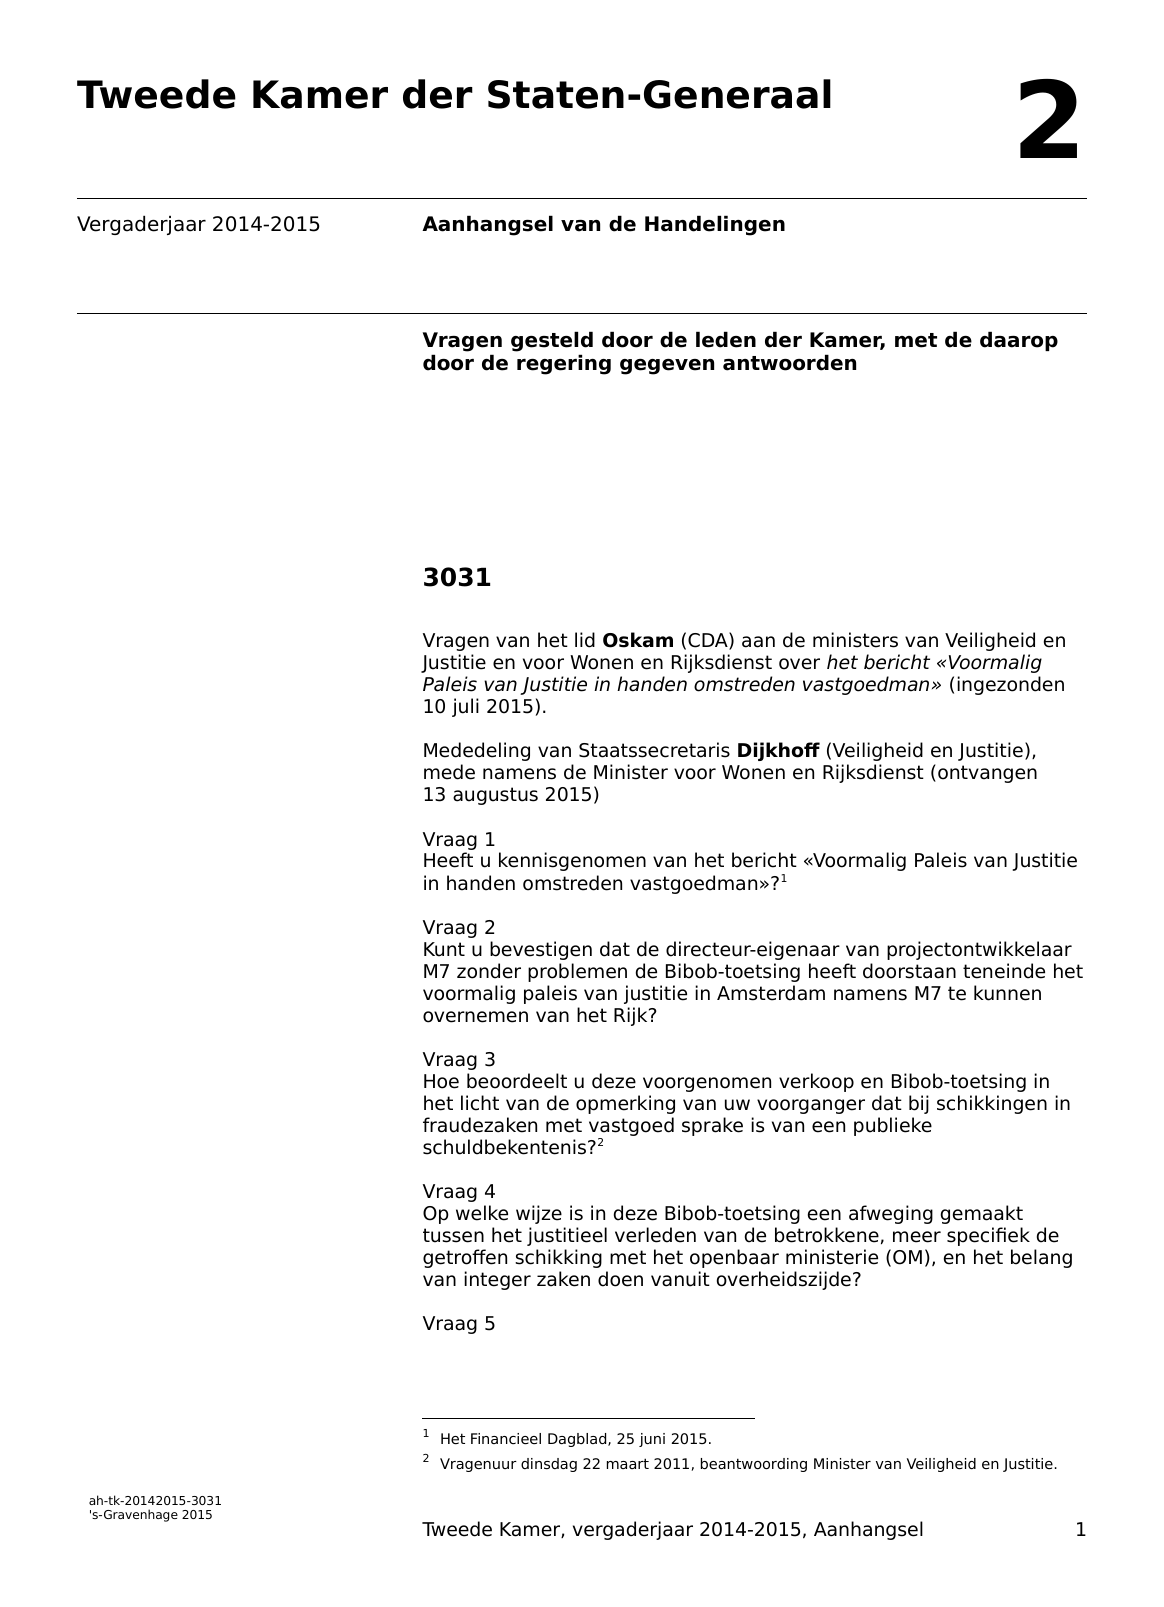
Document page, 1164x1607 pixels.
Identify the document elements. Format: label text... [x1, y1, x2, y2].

text Hoe beoordeelt u deze voorgenomen verkoop en Bibob-toetsing in het licht van de opmerking van uw voorganger dat bij schikkingen in fraudezaken met vastgoed sprake is van een publieke schuldbekentenis? [422, 1071, 1087, 1158]
text Vragen van het lid Oskam (CDA) aan de ministers van Veiligheid en Justitie en voor Wonen en Rijksdienst over het bericht «Voormalig Paleis van Justitie in handen omstreden vastgoedman» (ingezonden 10 juli 2015). [422, 630, 1087, 718]
text Op welke wijze is in deze Bibob-toetsing een afweging gemaakt tussen het justitieel verleden van de betrokkene, meer specifiek de getroffen schikking met het openbaar ministerie (OM), en het belang van integer zaken doen vanuit overheidszijde? [422, 1203, 1087, 1291]
table_cell Vergaderjaar 2014-2015 [77, 199, 422, 313]
text Vraag 4 [422, 1181, 1087, 1203]
text 's-Gravenhage 2015 [88, 1508, 323, 1522]
table_cell Aanhangsel van de Handelingen [422, 199, 1087, 313]
text 3031 [422, 563, 1087, 592]
text Vraag 1 [422, 828, 1087, 850]
text Het Financieel Dagblad, 25 juni 2015. [422, 1427, 1087, 1449]
text Mededeling van Staatssecretaris Dijkhoff (Veiligheid en Justitie), mede namens de Minister voor Wonen en Rijksdienst (ontvangen 13 augustus 2015) [422, 740, 1087, 806]
table_header 2 [886, 59, 1087, 198]
text Kunt u bevestigen dat de directeur-eigenaar van projectontwikkelaar M7 zonder problemen de Bibob-toetsing heeft doorstaan teneinde het voormalig paleis van justitie in Amsterdam namens M7 te kunnen overnemen van het Rijk? [422, 938, 1087, 1026]
text Vragenuur dinsdag 22 maart 2011, beantwoording Minister van Veiligheid en Justitie. [422, 1452, 1087, 1474]
text ah-tk-20142015-3031 [88, 1494, 323, 1508]
text Vraag 5 [422, 1313, 1087, 1335]
text Vraag 3 [422, 1049, 1087, 1071]
text Vraag 2 [422, 917, 1087, 938]
text Heeft u kennisgenomen van het bericht «Voormalig Paleis van Justitie in handen omstreden vastgoedman»? [422, 850, 1087, 894]
table_cell [77, 314, 422, 375]
table_header Tweede Kamer der Staten-Generaal [77, 59, 886, 198]
table_cell Vragen gesteld door de leden der Kamer, met de daarop door de regering gegeven antwoorden [422, 314, 1087, 375]
